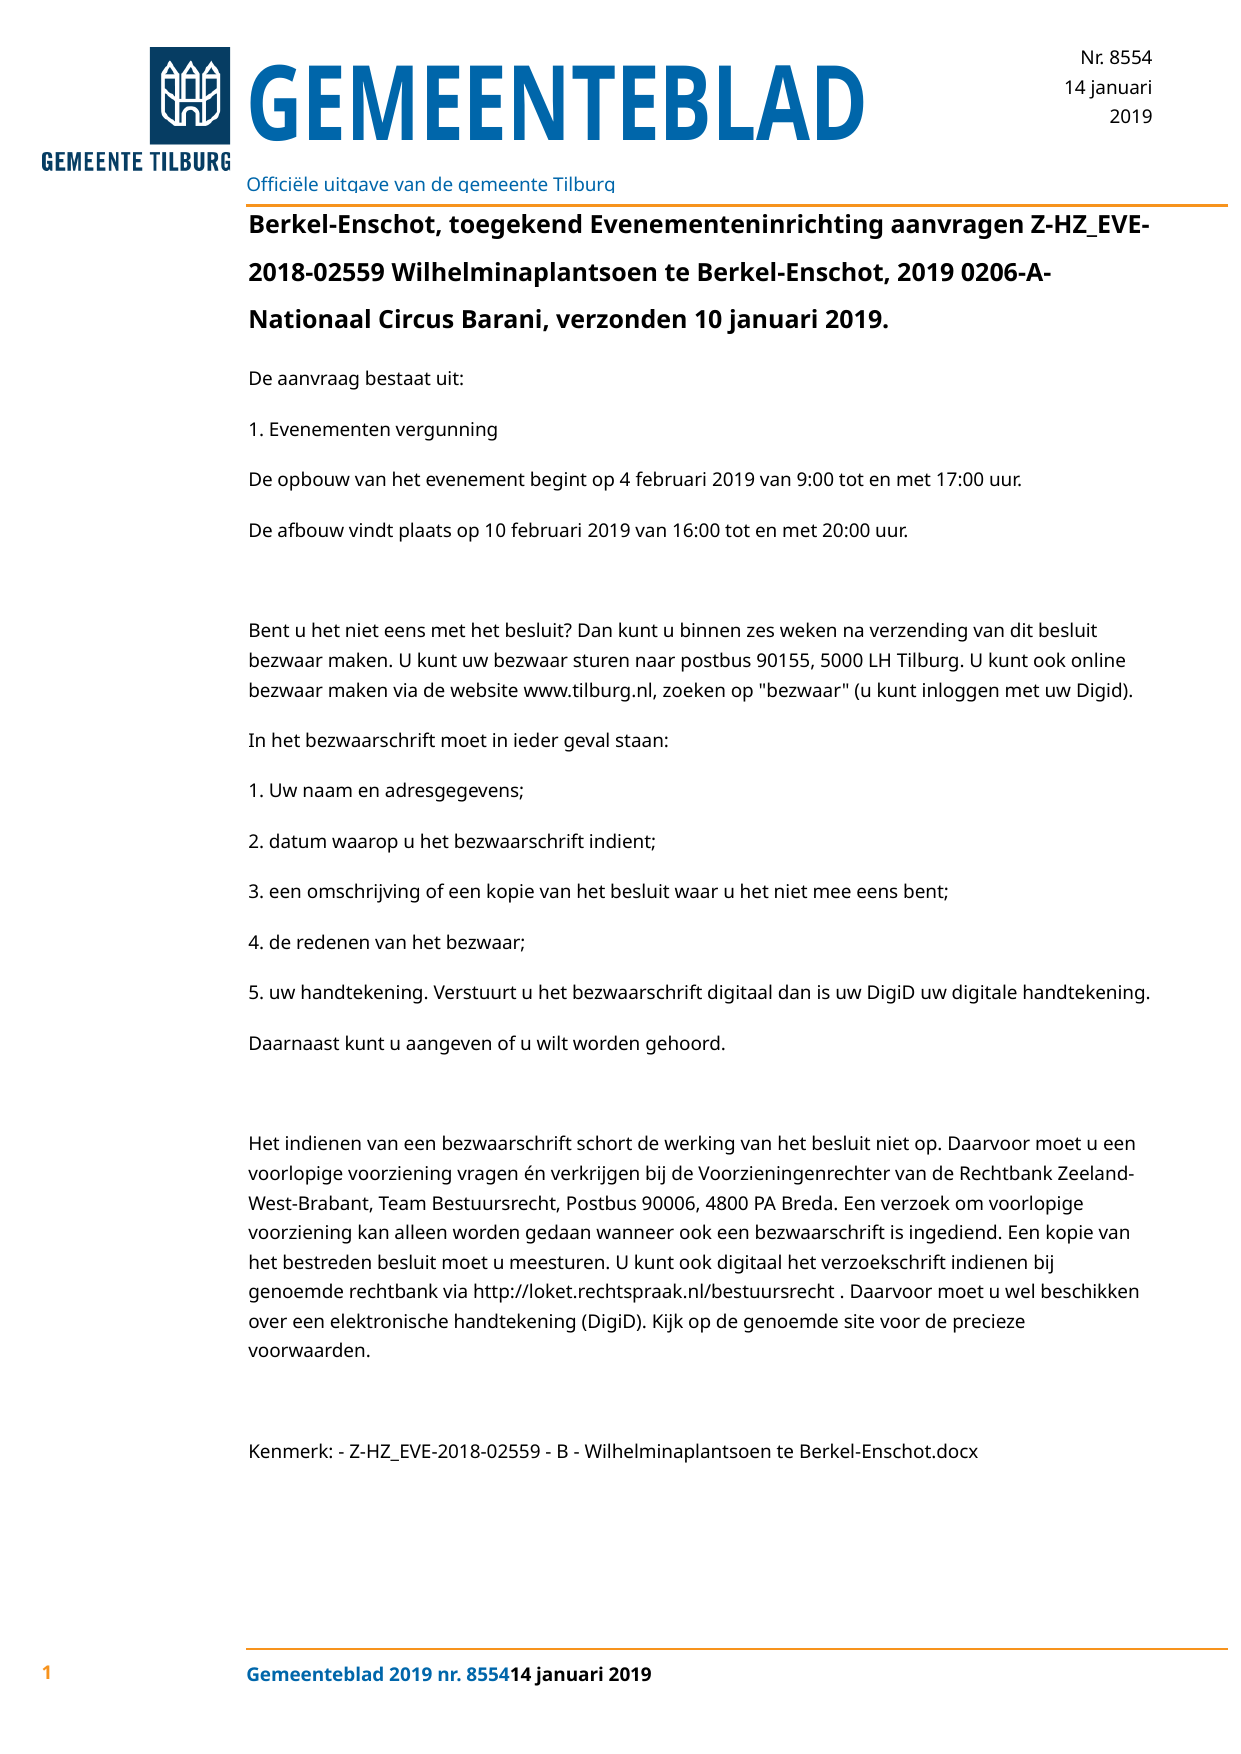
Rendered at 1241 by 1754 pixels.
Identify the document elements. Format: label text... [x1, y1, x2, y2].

text 1. Uw naam en adresgegevens; [248, 778, 1152, 803]
text Bent u het niet eens met het besluit? Dan kunt u binnen zes weken na verzending van dit besluit bezwaar maken. U kunt uw bezwaar sturen naar postbus 90155, 5000 LH Tilburg. U kunt ook online bezwaar maken via de website www.tilburg.nl, zoeken op "bezwaar" (u kunt inloggen met uw Digid). [248, 618, 1152, 702]
text 4. de redenen van het bezwaar; [248, 929, 1152, 954]
text In het bezwaarschrift moet in ieder geval staan: [248, 727, 1152, 753]
text Berkel-Enschot, toegekend Evenementeninrichting aanvragen Z-HZ_EVE-2018-02559 Wilhelminaplantsoen te Berkel-Enschot, 2019 0206-A-Nationaal Circus Barani, verzonden 10 januari 2019. [248, 207, 1152, 336]
text 2. datum waarop u het bezwaarschrift indient; [248, 828, 1152, 854]
text De opbouw van het evenement begint op 4 februari 2019 van 9:00 tot en met 17:00 uur. [248, 466, 1152, 492]
picture [41, 47, 231, 172]
text De aanvraag bestaat uit: [248, 366, 1152, 391]
text 3. een omschrijving of een kopie van het besluit waar u het niet mee eens bent; [248, 878, 1152, 904]
text Het indienen van een bezwaarschrift schort de werking van het besluit niet op. Daarvoor moet u een voorlopige voorziening vragen én verkrijgen bij de Voorzieningenrechter van de Rechtbank Zeeland-West-Brabant, Team Bestuursrecht, Postbus 90006, 4800 PA Breda. Een verzoek om voorlopige voorziening kan alleen worden gedaan wanneer ook een bezwaarschrift is ingediend. Een kopie van het bestreden besluit moet u meesturen. U kunt ook digitaal het verzoekschrift indienen bij genoemde rechtbank via http://loket.rechtspraak.nl/bestuursrecht . Daarvoor moet u wel beschikken over een elektronische handtekening (DigiD). Kijk op de genoemde site voor de precieze voorwaarden. [248, 1131, 1152, 1363]
text 5. uw handtekening. Verstuurt u het bezwaarschrift digitaal dan is uw DigiD uw digitale handtekening. [248, 979, 1152, 1005]
text De afbouw vindt plaats op 10 februari 2019 van 16:00 tot en met 20:00 uur. [248, 517, 1152, 542]
text Daarnaast kunt u aangeven of u wilt worden gehoord. [248, 1030, 1152, 1055]
text Kenmerk: - Z-HZ_EVE-2018-02559 - B - Wilhelminaplantsoen te Berkel-Enschot.docx [248, 1438, 1152, 1464]
text 1. Evenementen vergunning [248, 416, 1152, 442]
